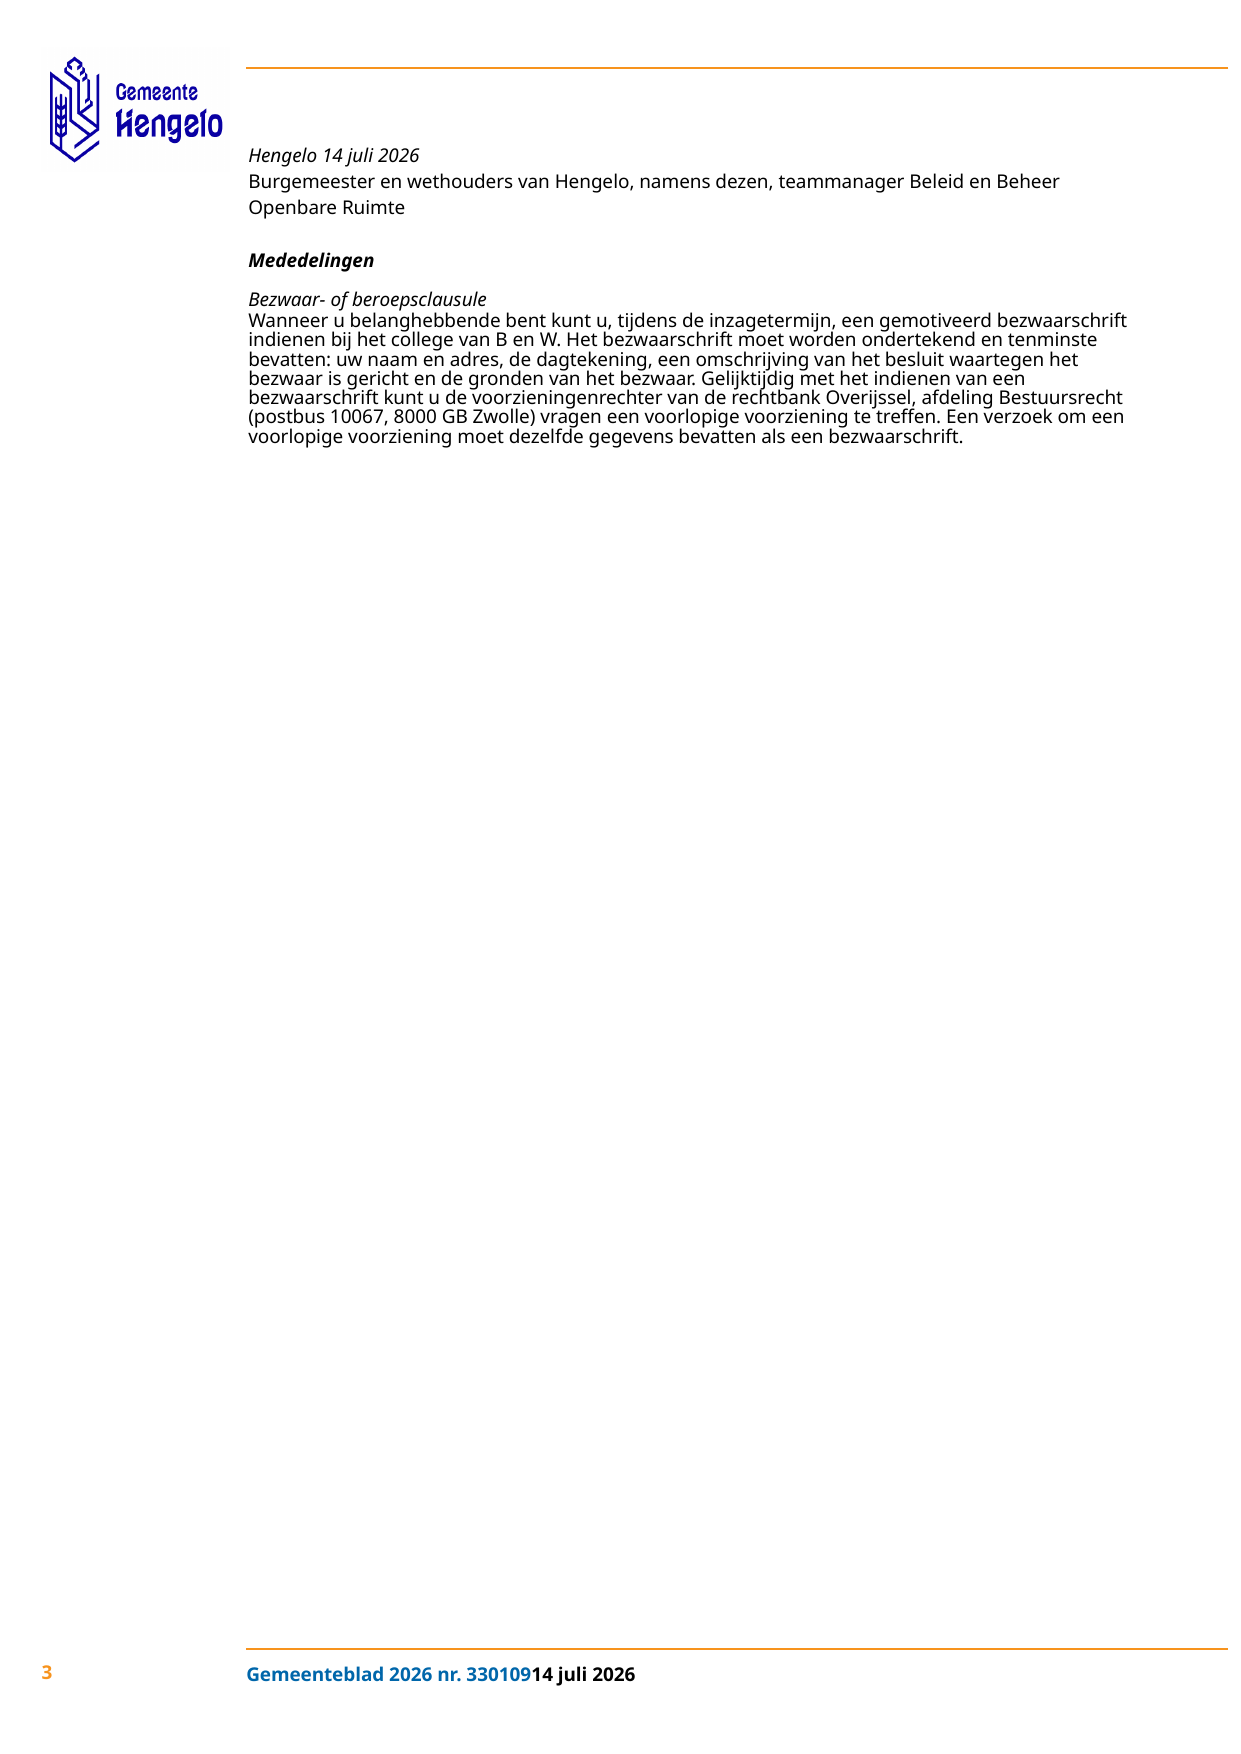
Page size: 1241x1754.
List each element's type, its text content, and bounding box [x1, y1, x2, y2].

text Hengelo 14 juli 2026 [248, 143, 1152, 168]
text Mededelingen [248, 247, 1152, 273]
text Bezwaar- of beroepsclausule [248, 286, 1152, 312]
text Wanneer u belanghebbende bent kunt u, tijdens de inzagetermijn, een gemotiveerd bezwaarschrift indienen bij het college van B en W. Het bezwaarschrift moet worden ondertekend en tenminste bevatten: uw naam en adres, de dagtekening, een omschrijving van het besluit waartegen het bezwaar is gericht en de gronden van het bezwaar. Gelijktijdig met het indienen van een bezwaarschrift kunt u de voorzieningenrechter van de rechtbank Overijssel, afdeling Bestuursrecht (postbus 10067, 8000 GB Zwolle) vragen een voorlopige voorziening te treffen. Een verzoek om een voorlopige voorziening moet dezelfde gegevens bevatten als een bezwaarschrift. [248, 312, 1152, 447]
picture [41, 47, 231, 172]
text Burgemeester en wethouders van Hengelo, namens dezen, teammanager Beleid en Beheer Openbare Ruimte [248, 168, 1152, 220]
